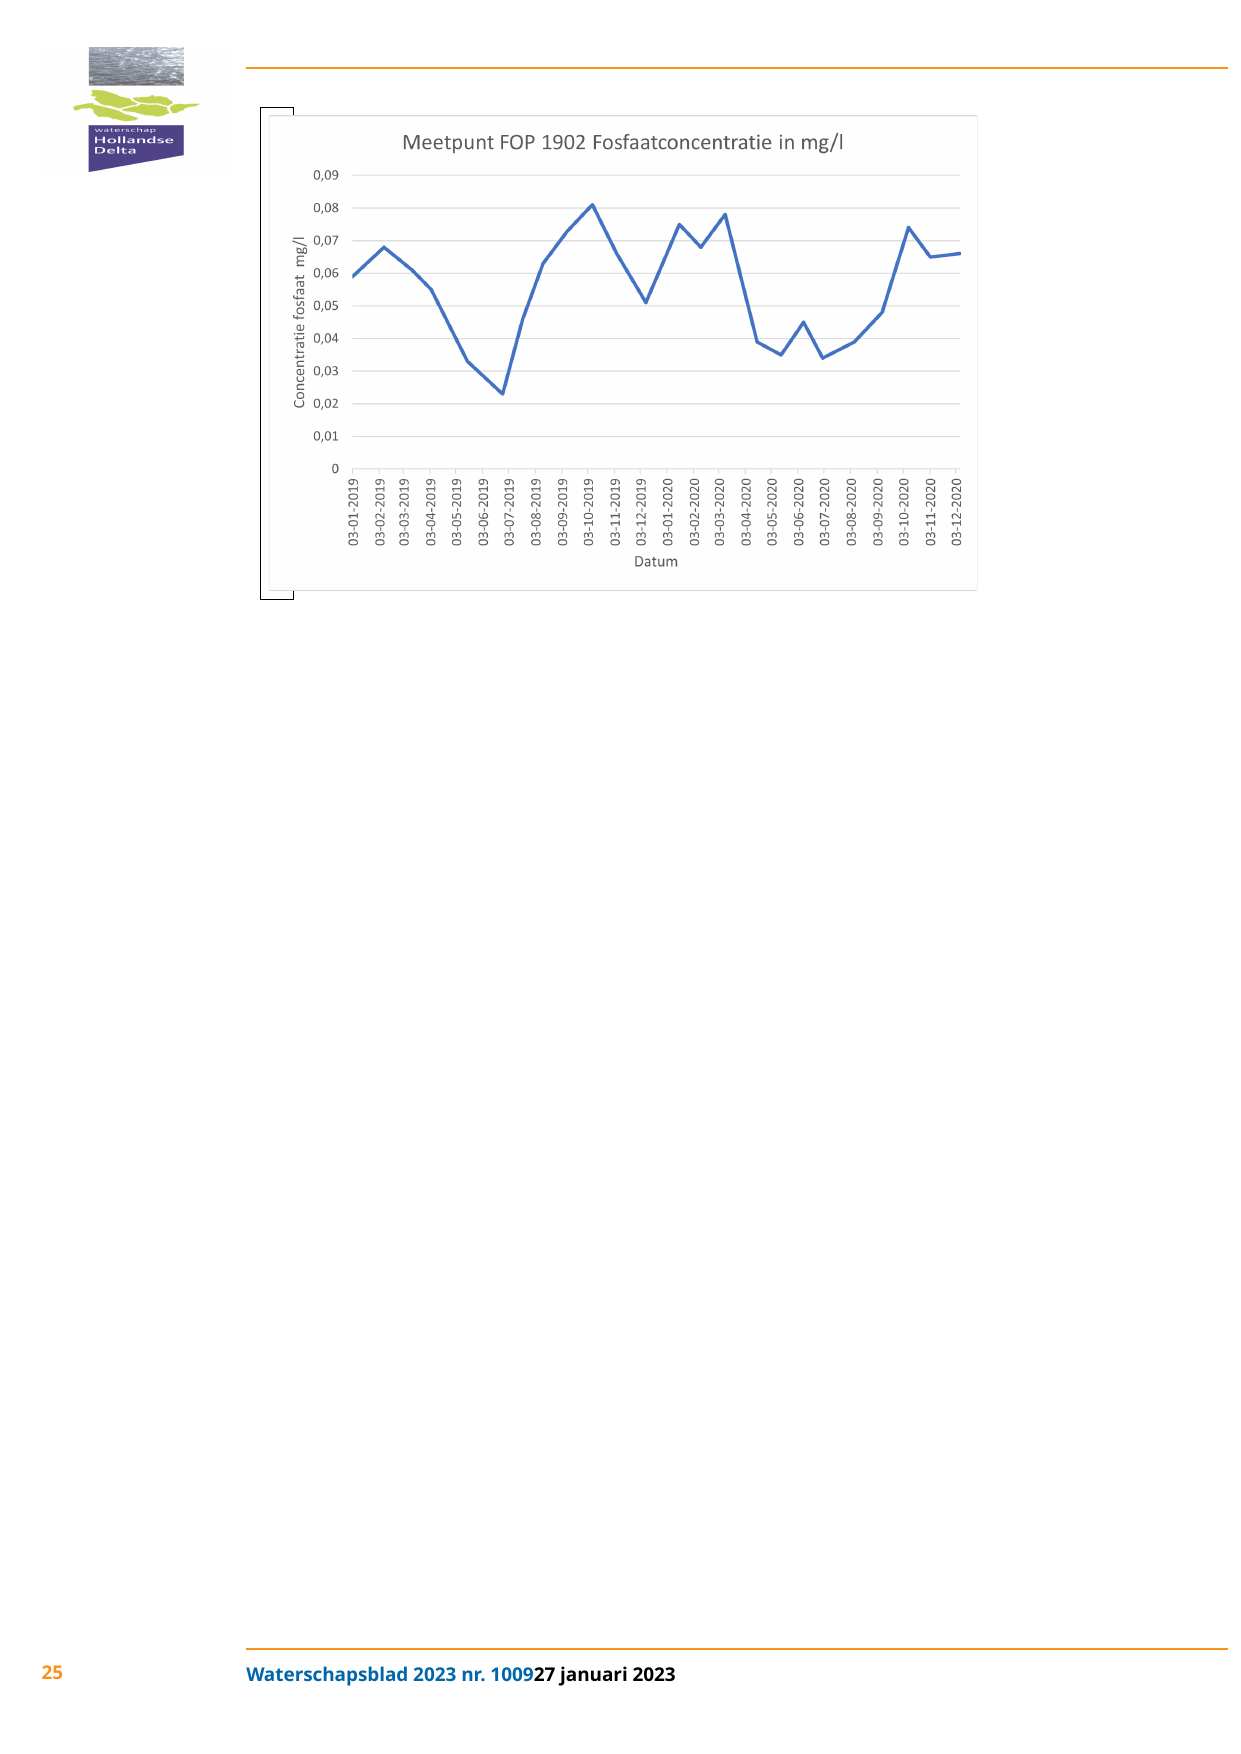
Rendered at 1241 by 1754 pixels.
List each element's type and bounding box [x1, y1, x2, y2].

picture [41, 47, 231, 172]
picture [268, 115, 978, 591]
